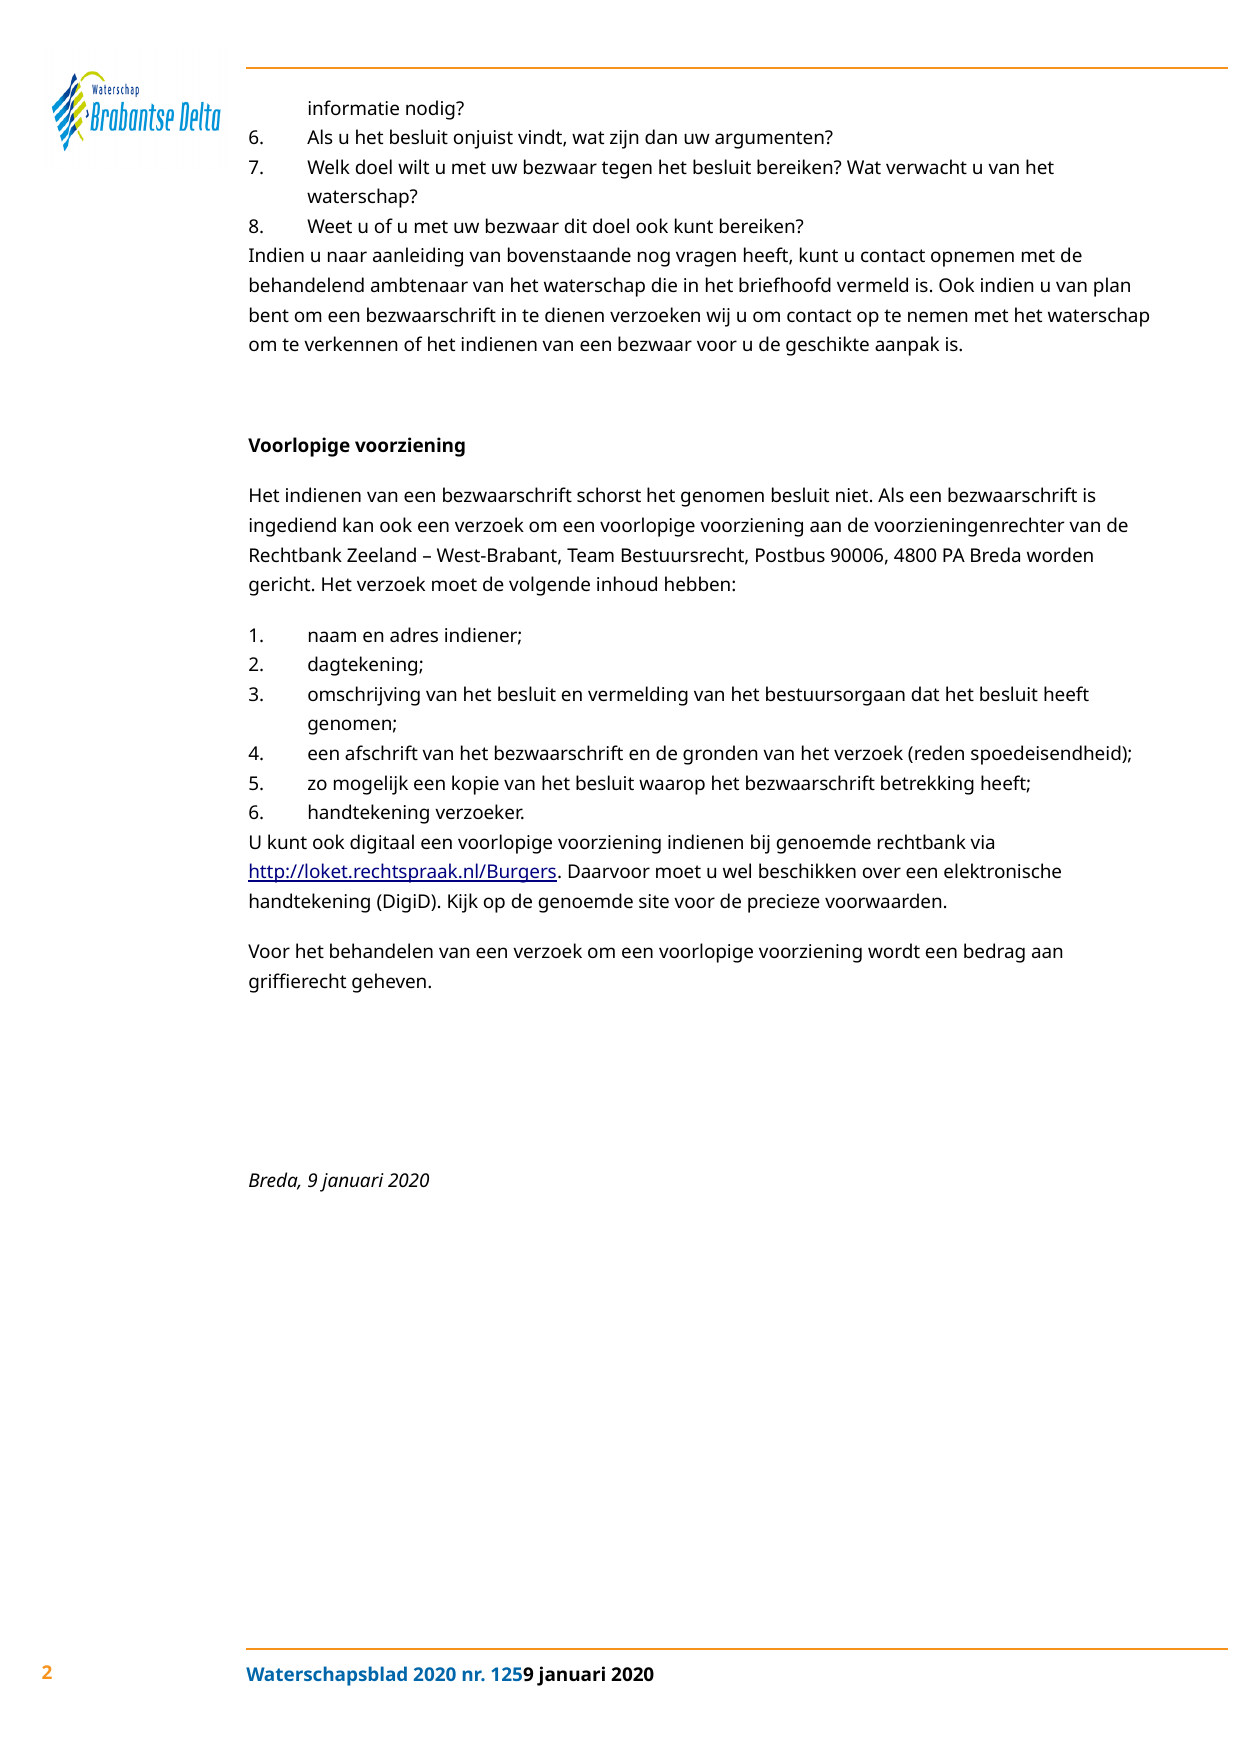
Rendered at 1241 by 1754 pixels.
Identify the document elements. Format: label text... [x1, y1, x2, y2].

text U kunt ook digitaal een voorlopige voorziening indienen bij genoemde rechtbank via http://loket.rechtspraak.nl/Burgers. Daarvoor moet u wel beschikken over een elektronische handtekening (DigiD). Kijk op de genoemde site voor de precieze voorwaarden. [248, 829, 1152, 914]
list Als u het besluit onjuist vindt, wat zijn dan uw argumenten? [248, 124, 1152, 150]
text Voor het behandelen van een verzoek om een voorlopige voorziening wordt een bedrag aan griffierecht geheven. [248, 938, 1152, 994]
list een afschrift van het bezwaarschrift en de gronden van het verzoek (reden spoedeisendheid); [248, 740, 1152, 766]
text Het indienen van een bezwaarschrift schorst het genomen besluit niet. Als een bezwaarschrift is ingediend kan ook een verzoek om een voorlopige voorziening aan de voorzieningenrechter van de Rechtbank Zeeland – West-Brabant, Team Bestuursrecht, Postbus 90006, 4800 PA Breda worden gericht. Het verzoek moet de volgende inhoud hebben: [248, 483, 1152, 597]
list omschrijving van het besluit en vermelding van het bestuursorgaan dat het besluit heeft genomen; [248, 681, 1152, 736]
list naam en adres indiener; [248, 622, 1152, 648]
list Weet u of u met uw bezwaar dit doel ook kunt bereiken? [248, 213, 1152, 239]
text Indien u naar aanleiding van bovenstaande nog vragen heeft, kunt u contact opnemen met de behandelend ambtenaar van het waterschap die in het briefhoofd vermeld is. Ook indien u van plan bent om een bezwaarschrift in te dienen verzoeken wij u om contact op te nemen met het waterschap om te verkennen of het indienen van een bezwaar voor u de geschikte aanpak is. [248, 243, 1152, 357]
list zo mogelijk een kopie van het besluit waarop het bezwaarschrift betrekking heeft; [248, 770, 1152, 796]
picture [41, 47, 231, 172]
text Voorlopige voorziening [248, 432, 1152, 458]
list handtekening verzoeker. [248, 799, 1152, 825]
list dagtekening; [248, 651, 1152, 677]
text Breda, 9 januari 2020 [248, 1167, 1152, 1193]
list Welk doel wilt u met uw bezwaar tegen het besluit bereiken? Wat verwacht u van het waterschap? [248, 154, 1152, 209]
list informatie nodig? [248, 95, 1152, 121]
